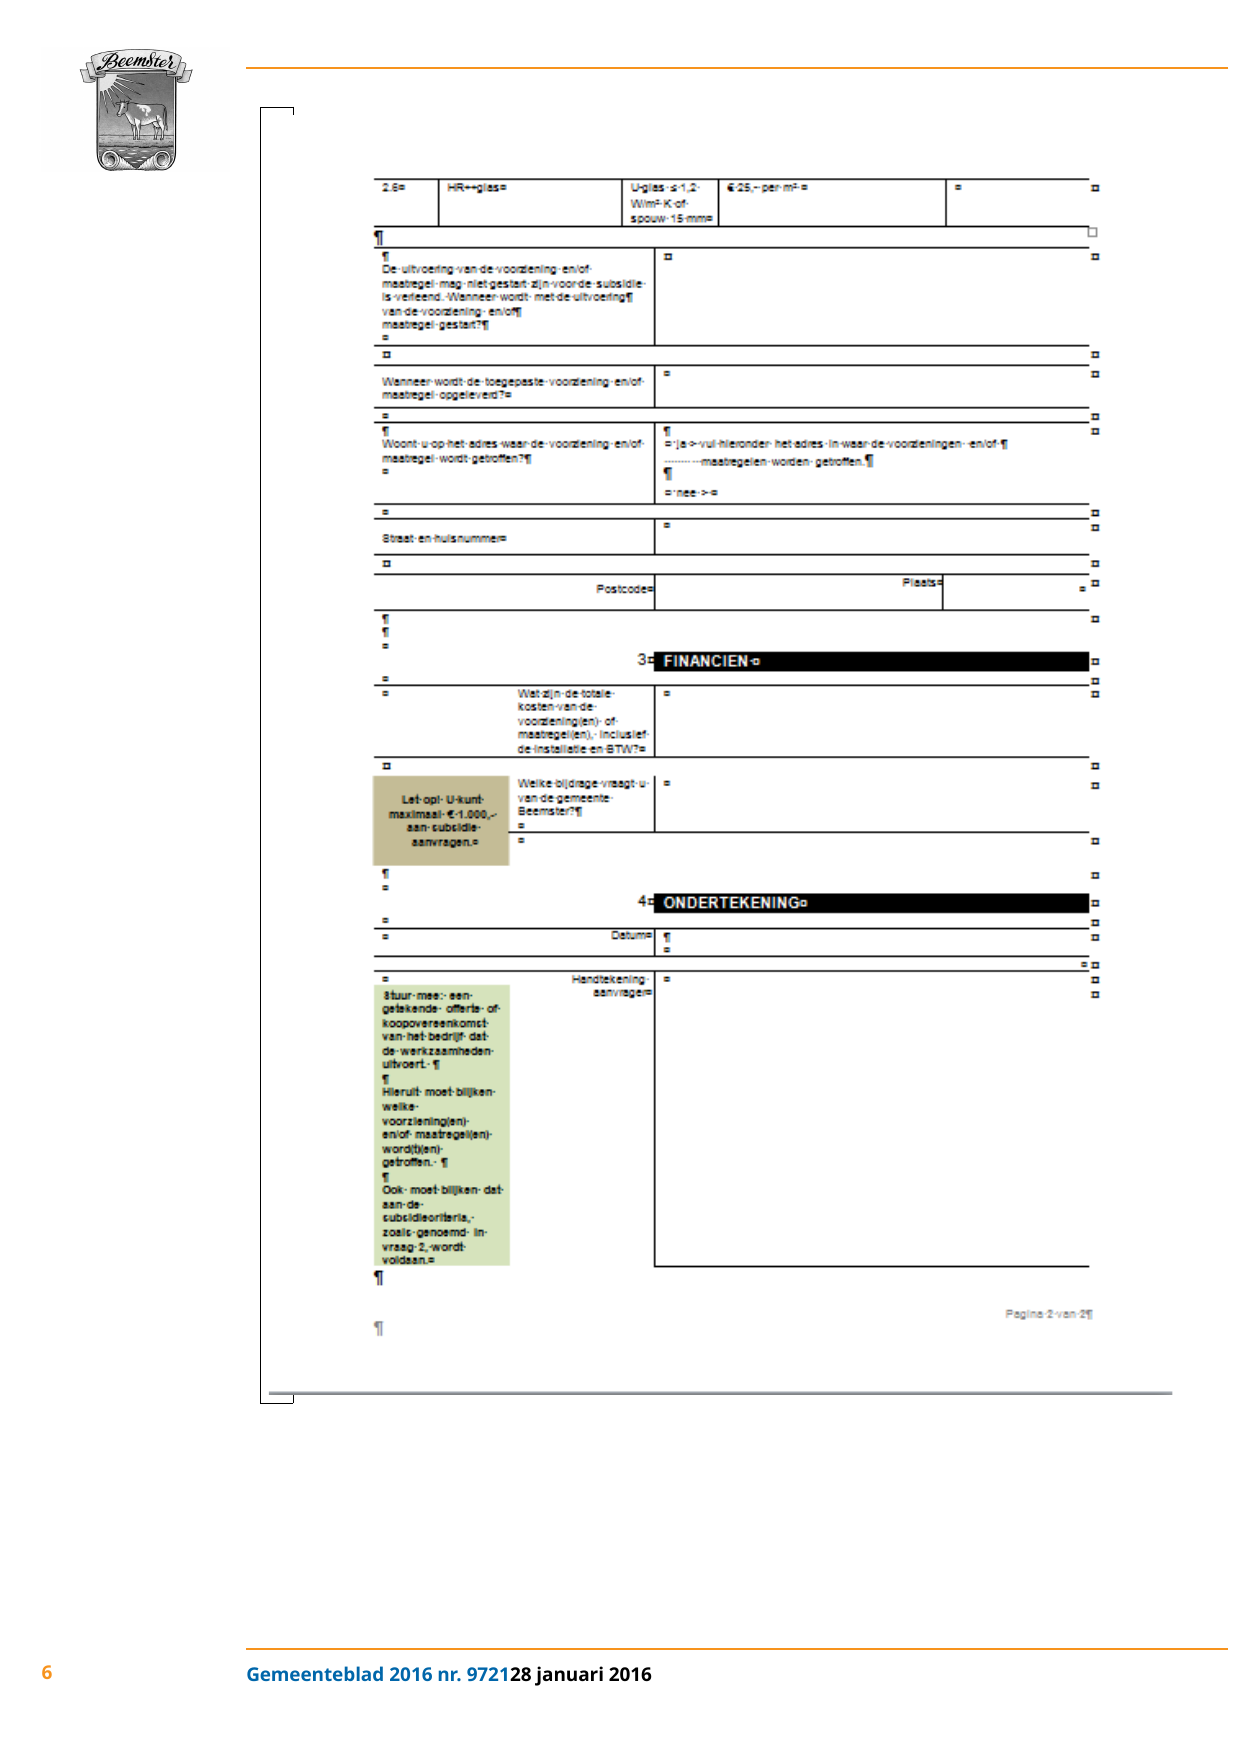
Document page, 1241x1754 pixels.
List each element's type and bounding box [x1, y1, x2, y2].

picture [268, 115, 1173, 1395]
picture [41, 47, 231, 172]
